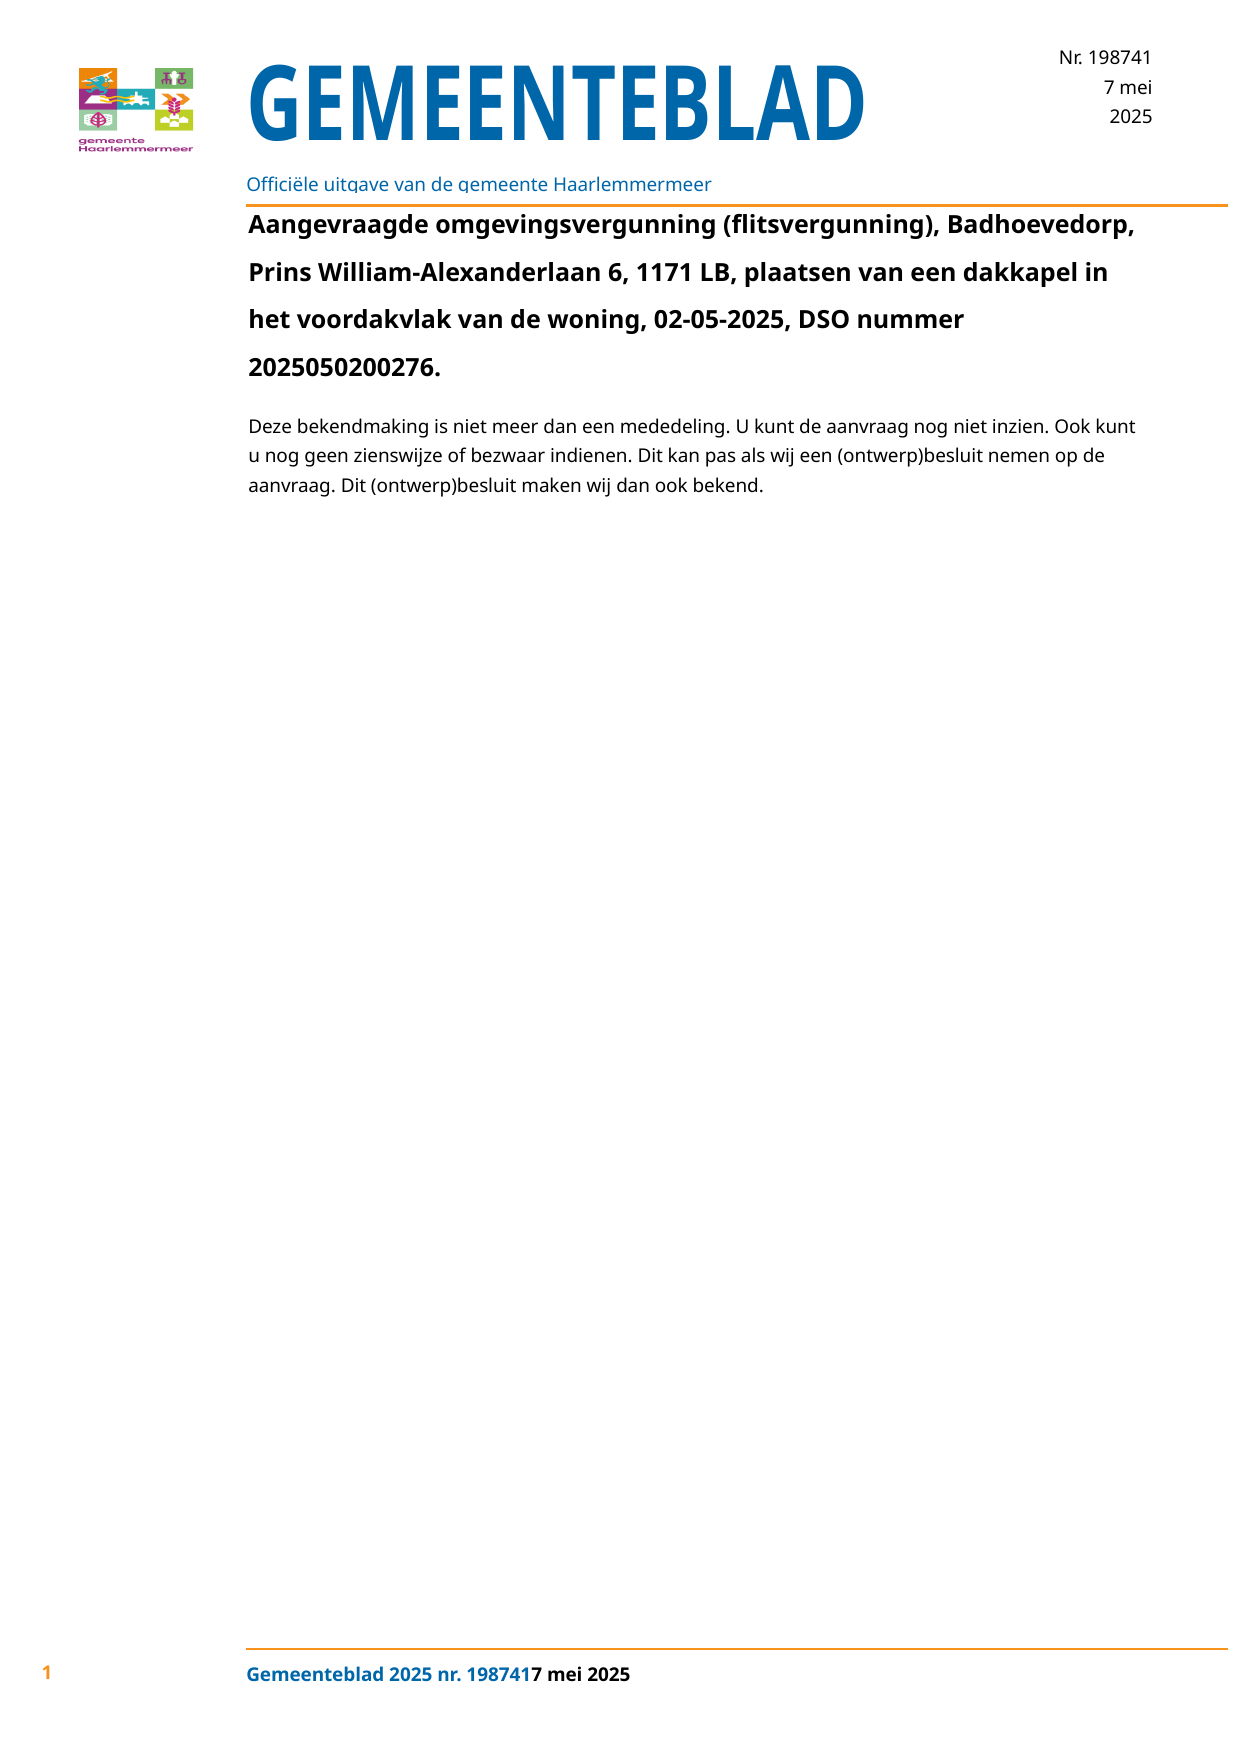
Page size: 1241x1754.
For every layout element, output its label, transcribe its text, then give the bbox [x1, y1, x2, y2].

picture [41, 47, 231, 172]
text Aangevraagde omgevingsvergunning (flitsvergunning), Badhoevedorp, Prins William-Alexanderlaan 6, 1171 LB, plaatsen van een dakkapel in het voordakvlak van de woning, 02-05-2025, DSO nummer 2025050200276. [248, 207, 1152, 384]
text Deze bekendmaking is niet meer dan een mededeling. U kunt de aanvraag nog niet inzien. Ook kunt u nog geen zienswijze of bezwaar indienen. Dit kan pas als wij een (ontwerp)besluit nemen op de aanvraag. Dit (ontwerp)besluit maken wij dan ook bekend. [248, 413, 1152, 498]
